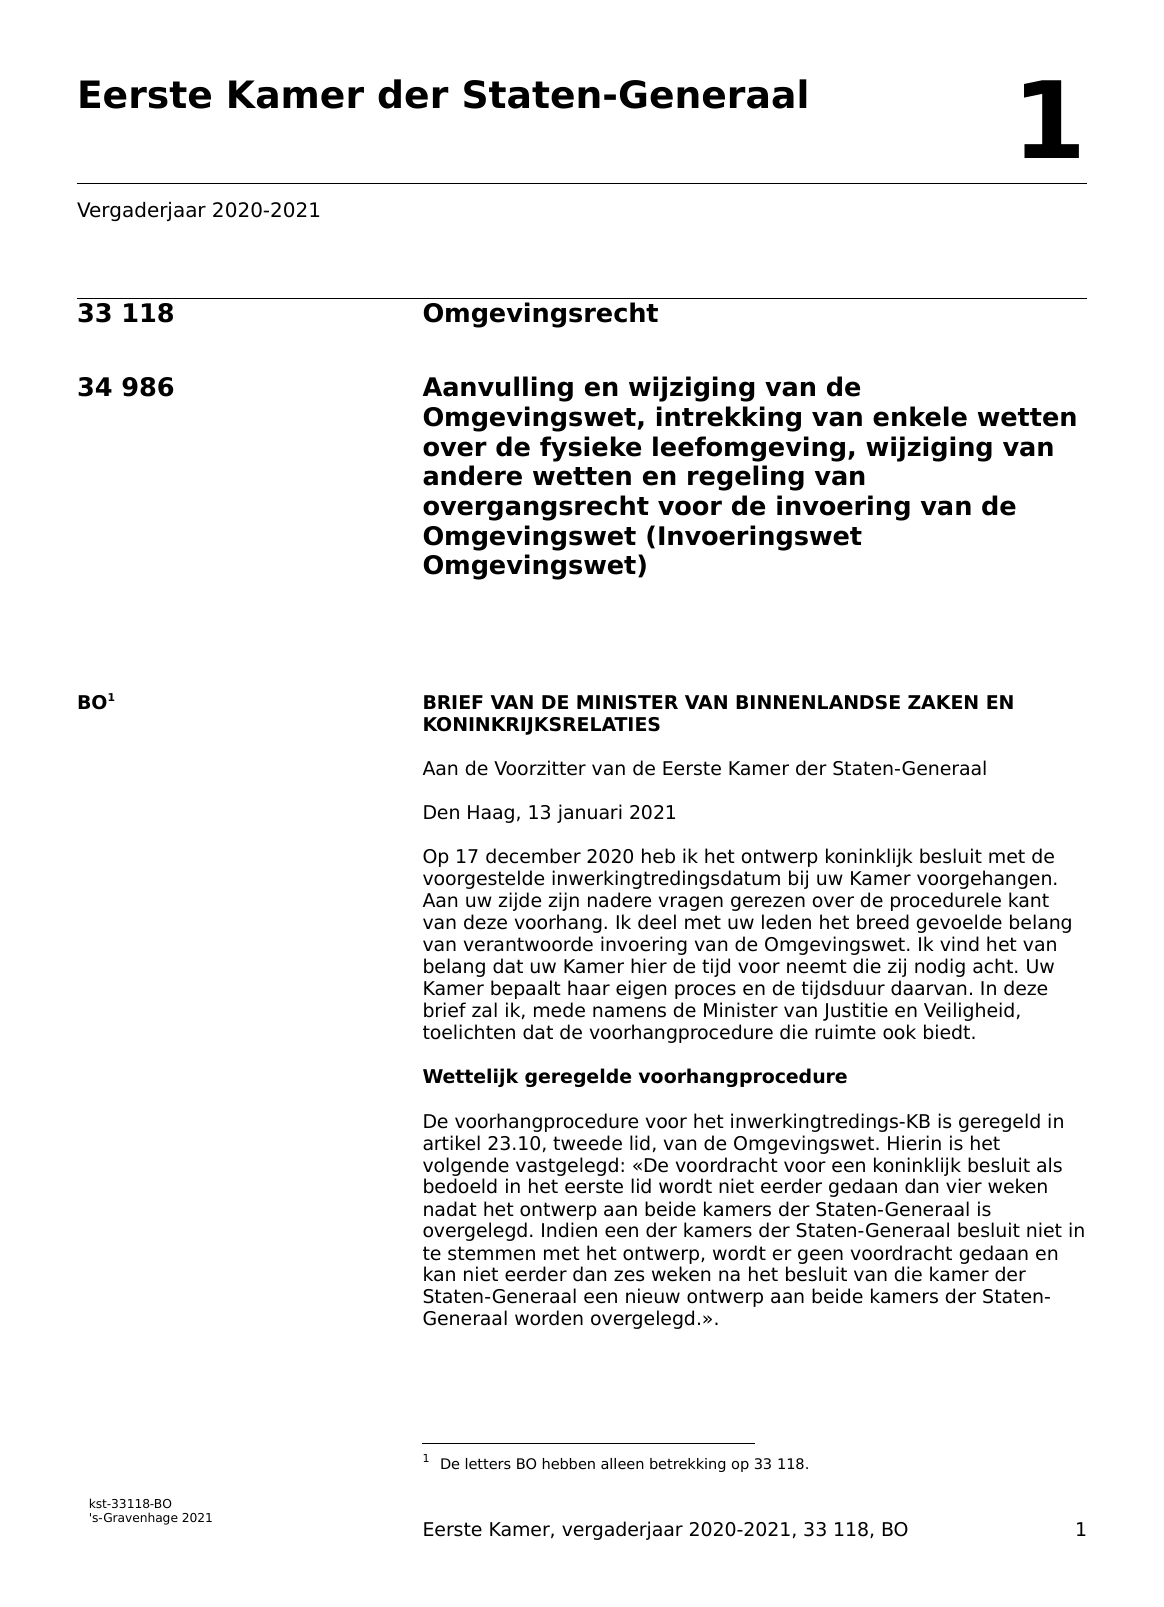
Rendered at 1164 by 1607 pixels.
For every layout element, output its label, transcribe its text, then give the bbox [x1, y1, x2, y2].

text De voorhangprocedure voor het inwerkingtredings-KB is geregeld in artikel 23.10, tweede lid, van de Omgevingswet. Hierin is het volgende vastgelegd: «De voordracht voor een koninklijk besluit als bedoeld in het eerste lid wordt niet eerder gedaan dan vier weken nadat het ontwerp aan beide kamers der Staten-Generaal is overgelegd. Indien een der kamers der Staten-Generaal besluit niet in te stemmen met het ontwerp, wordt er geen voordracht gedaan en kan niet eerder dan zes weken na het besluit van die kamer der Staten-Generaal een nieuw ontwerp aan beide kamers der Staten-Generaal worden overgelegd.». [422, 1111, 1087, 1330]
subtitle 34 986 Aanvulling en wijziging van de Omgevingswet, intrekking van enkele wetten over de fysieke leefomgeving, wijziging van andere wetten en regeling van overgangsrecht voor de invoering van de Omgevingswet (Invoeringswet Omgevingswet) [77, 373, 1087, 581]
table_header Eerste Kamer der Staten-Generaal [77, 59, 886, 183]
text 's-Gravenhage 2021 [88, 1511, 323, 1525]
subtitle Wettelijk geregelde voorhangprocedure [422, 1066, 1087, 1088]
text Aan de Voorzitter van de Eerste Kamer der Staten-Generaal [422, 758, 1087, 780]
text Op 17 december 2020 heb ik het ontwerp koninklijk besluit met de voorgestelde inwerkingtredingsdatum bij uw Kamer voorgehangen. Aan uw zijde zijn nadere vragen gerezen over de procedurele kant van deze voorhang. Ik deel met uw leden het breed gevoelde belang van verantwoorde invoering van de Omgevingswet. Ik vind het van belang dat uw Kamer hier de tijd voor neemt die zij nodig acht. Uw Kamer bepaalt haar eigen proces en de tijdsduur daarvan. In deze brief zal ik, mede namens de Minister van Justitie en Veiligheid, toelichten dat de voorhangprocedure die ruimte ook biedt. [422, 846, 1087, 1044]
subtitle BO BRIEF VAN DE MINISTER VAN BINNENLANDSE ZAKEN EN KONINKRIJKSRELATIES [77, 692, 1087, 736]
text De letters BO hebben alleen betrekking op 33 118. [422, 1452, 1087, 1474]
table_header 1 [886, 59, 1087, 183]
subtitle 33 118 Omgevingsrecht [77, 299, 1087, 329]
text Den Haag, 13 januari 2021 [422, 802, 1087, 824]
table_cell Vergaderjaar 2020-2021 [77, 184, 1087, 298]
text kst-33118-BO [88, 1497, 323, 1511]
